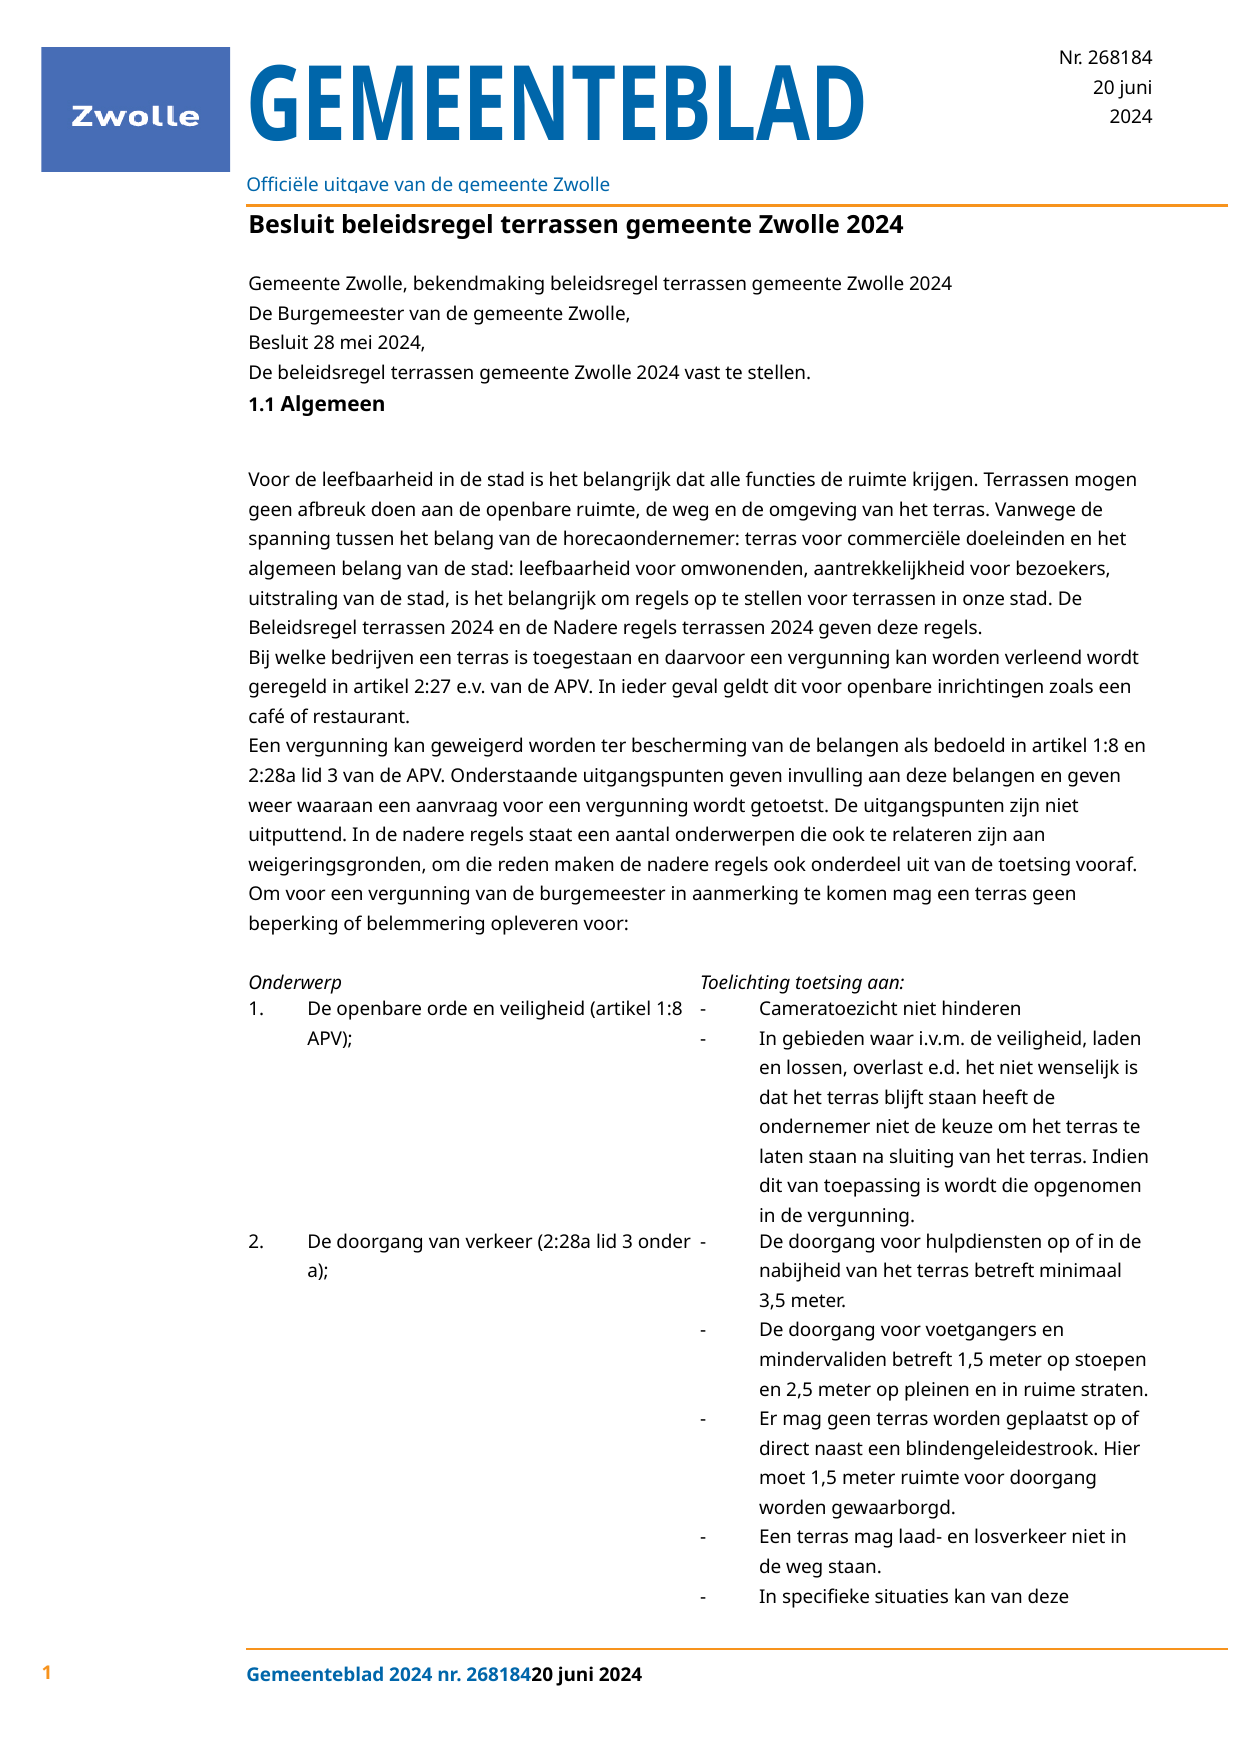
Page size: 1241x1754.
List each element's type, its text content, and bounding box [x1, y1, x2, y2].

table_cell De openbare orde en veiligheid (artikel 1:8 APV); [248, 995, 700, 1228]
table_cell De doorgang van verkeer (2:28a lid 3 onder a); [248, 1228, 700, 1609]
text Gemeente Zwolle, bekendmaking beleidsregel terrassen gemeente Zwolle 2024 [248, 270, 1152, 296]
table_cell De doorgang voor hulpdiensten op of in de nabijheid van het terras betreft minimaal 3,5 meter. De doorgang voor voetgangers en mindervaliden betreft 1,5 meter op stoepen en 2,5 meter op pleinen en in ruime straten. Er mag geen terras worden geplaatst op of direct naast een blindengeleidestrook. Hier moet 1,5 meter ruimte voor doorgang worden gewaarborgd. Een terras mag laad- en losverkeer niet in de weg staan. In specifieke situaties kan van deze [700, 1228, 1152, 1609]
text De Burgemeester van de gemeente Zwolle, [248, 300, 1152, 326]
text Bij welke bedrijven een terras is toegestaan en daarvoor een vergunning kan worden verleend wordt geregeld in artikel 2:27 e.v. van de APV. In ieder geval geldt dit voor openbare inrichtingen zoals een café of restaurant. [248, 644, 1152, 729]
text Om voor een vergunning van de burgemeester in aanmerking te komen mag een terras geen beperking of belemmering opleveren voor: [248, 881, 1152, 936]
text Voor de leefbaarheid in de stad is het belangrijk dat alle functies de ruimte krijgen. Terrassen mogen geen afbreuk doen aan de openbare ruimte, de weg en de omgeving van het terras. Vanwege de spanning tussen het belang van de horecaondernemer: terras voor commerciële doeleinden en het algemeen belang van de stad: leefbaarheid voor omwonenden, aantrekkelijkheid voor bezoekers, uitstraling van de stad, is het belangrijk om regels op te stellen voor terrassen in onze stad. De Beleidsregel terrassen 2024 en de Nadere regels terrassen 2024 geven deze regels. [248, 466, 1152, 640]
table_header Onderwerp [248, 969, 700, 995]
text Een vergunning kan geweigerd worden ter bescherming van de belangen als bedoeld in artikel 1:8 en 2:28a lid 3 van de APV. Onderstaande uitgangspunten geven invulling aan deze belangen en geven weer waaraan een aanvraag voor een vergunning wordt getoetst. De uitgangspunten zijn niet uitputtend. In de nadere regels staat een aantal onderwerpen die ook te relateren zijn aan weigeringsgronden, om die reden maken de nadere regels ook onderdeel uit van de toetsing vooraf. [248, 733, 1152, 877]
text 1.1 Algemeen [248, 389, 1152, 417]
table_header Toelichting toetsing aan: [700, 969, 1152, 995]
text Besluit 28 mei 2024, [248, 329, 1152, 355]
text Besluit beleidsregel terrassen gemeente Zwolle 2024 [248, 207, 1152, 241]
table_cell Cameratoezicht niet hinderen In gebieden waar i.v.m. de veiligheid, laden en lossen, overlast e.d. het niet wenselijk is dat het terras blijft staan heeft de ondernemer niet de keuze om het terras te laten staan na sluiting van het terras. Indien dit van toepassing is wordt die opgenomen in de vergunning. [700, 995, 1152, 1228]
picture [41, 47, 231, 172]
text De beleidsregel terrassen gemeente Zwolle 2024 vast te stellen. [248, 359, 1152, 385]
